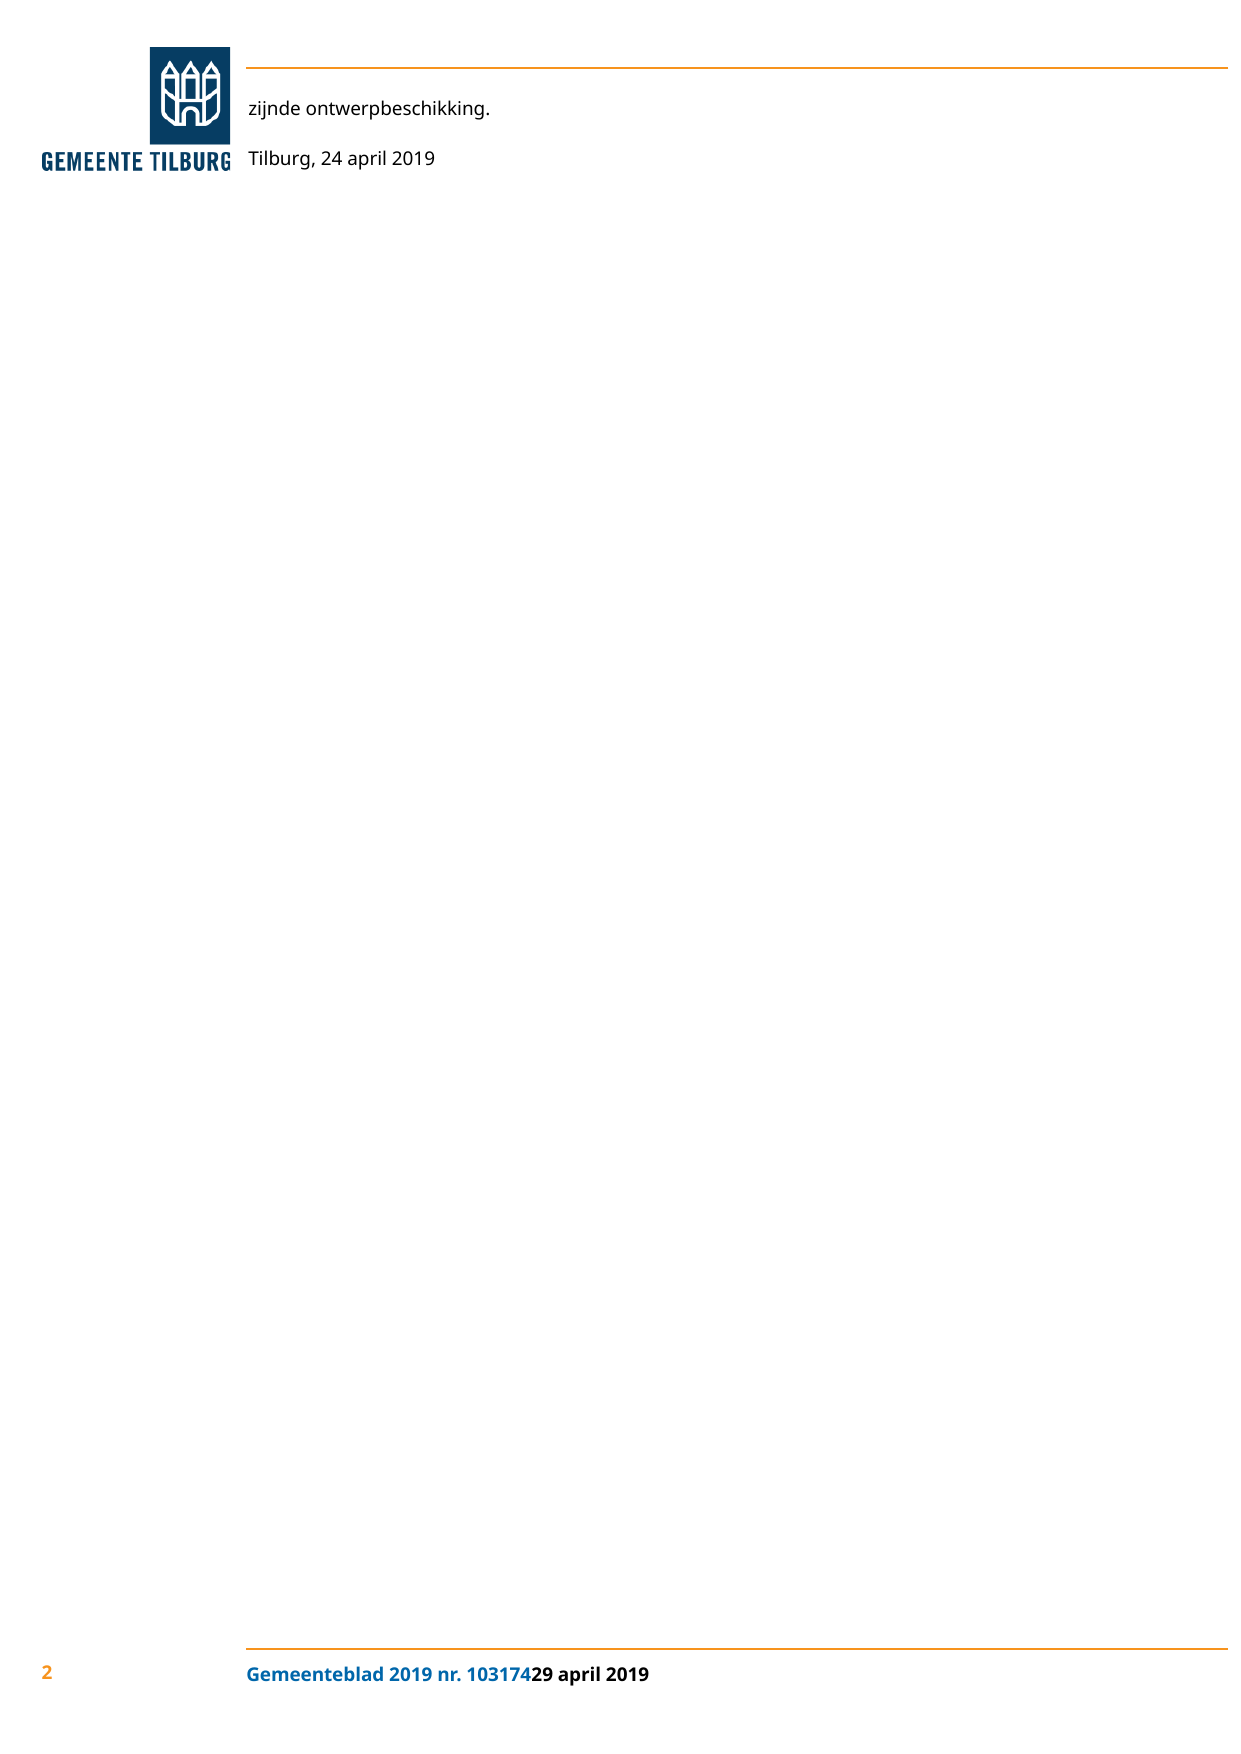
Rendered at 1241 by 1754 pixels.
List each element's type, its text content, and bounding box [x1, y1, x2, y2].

picture [41, 47, 231, 172]
text zijnde ontwerpbeschikking. [248, 95, 1152, 121]
text Tilburg, 24 april 2019 [248, 145, 1152, 171]
